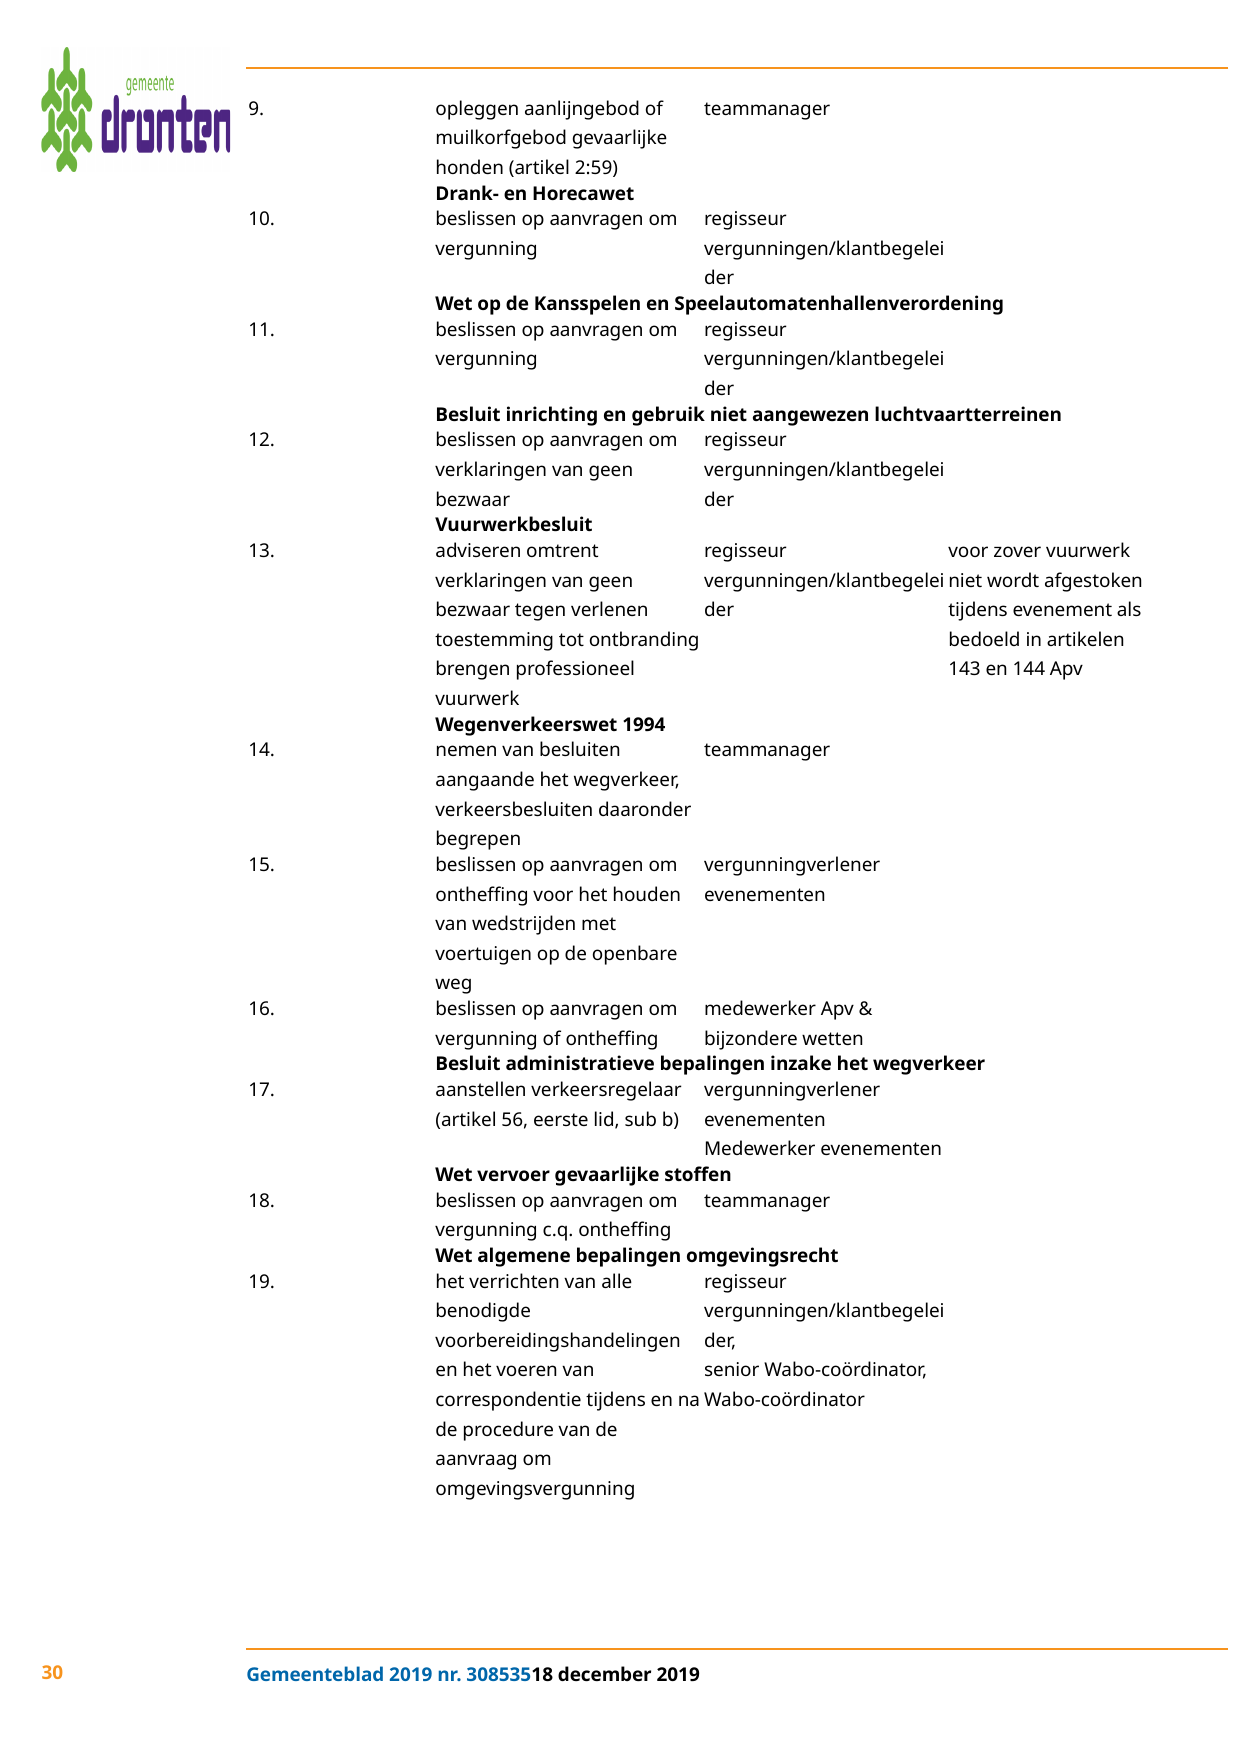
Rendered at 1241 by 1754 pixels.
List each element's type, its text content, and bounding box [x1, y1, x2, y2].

table_cell Wet vervoer gevaarlijke stoffen [435, 1161, 1152, 1187]
table_cell 9. [248, 95, 435, 180]
table_cell [248, 1161, 435, 1187]
table_cell 11. [248, 316, 435, 401]
table_cell regisseur vergunningen/klantbegeleider [704, 427, 948, 512]
table_cell [248, 1051, 435, 1076]
table_cell 17. [248, 1076, 435, 1161]
table_cell Besluit inrichting en gebruik niet aangewezen luchtvaartterreinen [435, 401, 1152, 427]
table_cell [248, 401, 435, 427]
table_cell 13. [248, 537, 435, 711]
table_cell regisseur vergunningen/klantbegeleider [704, 316, 948, 401]
table_cell Vuurwerkbesluit [435, 512, 1152, 537]
table_cell [948, 95, 1152, 180]
table_cell 10. [248, 205, 435, 290]
table_cell teammanager [704, 1187, 948, 1242]
table_cell [248, 290, 435, 316]
table_cell opleggen aanlijngebod of muilkorfgebod gevaarlijke honden (artikel 2:59) [435, 95, 704, 180]
table_cell Drank- en Horecawet [435, 180, 1152, 205]
table_cell 12. [248, 427, 435, 512]
table_cell Wet op de Kansspelen en Speelautomatenhallenverordening [435, 290, 1152, 316]
table_cell [948, 851, 1152, 995]
table_cell 16. [248, 995, 435, 1051]
picture [41, 47, 231, 172]
table_cell beslissen op aanvragen om vergunning [435, 316, 704, 401]
table_cell [948, 205, 1152, 290]
table_cell beslissen op aanvragen om vergunning of ontheffing [435, 995, 704, 1051]
table_cell [248, 512, 435, 537]
table_cell vergunningverlener evenementen Medewerker evenementen [704, 1076, 948, 1161]
table_cell [948, 1268, 1152, 1589]
table_cell [248, 1242, 435, 1268]
table_cell [248, 711, 435, 737]
table_cell [948, 995, 1152, 1051]
table_cell [948, 427, 1152, 512]
table_cell regisseur vergunningen/klantbegeleider [704, 205, 948, 290]
table_cell 19. [248, 1268, 435, 1589]
table_cell 14. [248, 737, 435, 851]
table_cell [248, 180, 435, 205]
table_cell teammanager [704, 95, 948, 180]
table_cell voor zover vuurwerk niet wordt afgestoken tijdens evenement als bedoeld in artikelen 143 en 144 Apv [948, 537, 1152, 711]
table_cell 18. [248, 1187, 435, 1242]
table_cell nemen van besluiten aangaande het wegverkeer, verkeersbesluiten daaronder begrepen [435, 737, 704, 851]
table_cell beslissen op aanvragen om verklaringen van geen bezwaar [435, 427, 704, 512]
table_cell het verrichten van alle benodigde voorbereidingshandelingen en het voeren van correspondentie tijdens en na de procedure van de aanvraag om omgevingsvergunning [435, 1268, 704, 1589]
table_cell medewerker Apv & bijzondere wetten [704, 995, 948, 1051]
table_cell 15. [248, 851, 435, 995]
table_cell regisseur vergunningen/klantbegeleider, senior Wabo-coördinator, Wabo-coördinator [704, 1268, 948, 1589]
table_cell Besluit administratieve bepalingen inzake het wegverkeer [435, 1051, 1152, 1076]
table_cell Wegenverkeerswet 1994 [435, 711, 1152, 737]
table_cell Wet algemene bepalingen omgevingsrecht [435, 1242, 1152, 1268]
table_cell beslissen op aanvragen om vergunning c.q. ontheffing [435, 1187, 704, 1242]
table_cell teammanager [704, 737, 948, 851]
table_cell adviseren omtrent verklaringen van geen bezwaar tegen verlenen toestemming tot ontbranding brengen professioneel vuurwerk [435, 537, 704, 711]
table_cell [948, 737, 1152, 851]
table_cell [948, 1187, 1152, 1242]
table_cell aanstellen verkeersregelaar (artikel 56, eerste lid, sub b) [435, 1076, 704, 1161]
table_cell [948, 316, 1152, 401]
table_cell regisseur vergunningen/klantbegeleider [704, 537, 948, 711]
table_cell beslissen op aanvragen om ontheffing voor het houden van wedstrijden met voertuigen op de openbare weg [435, 851, 704, 995]
table_cell vergunningverlener evenementen [704, 851, 948, 995]
table_cell beslissen op aanvragen om vergunning [435, 205, 704, 290]
table_cell [948, 1076, 1152, 1161]
